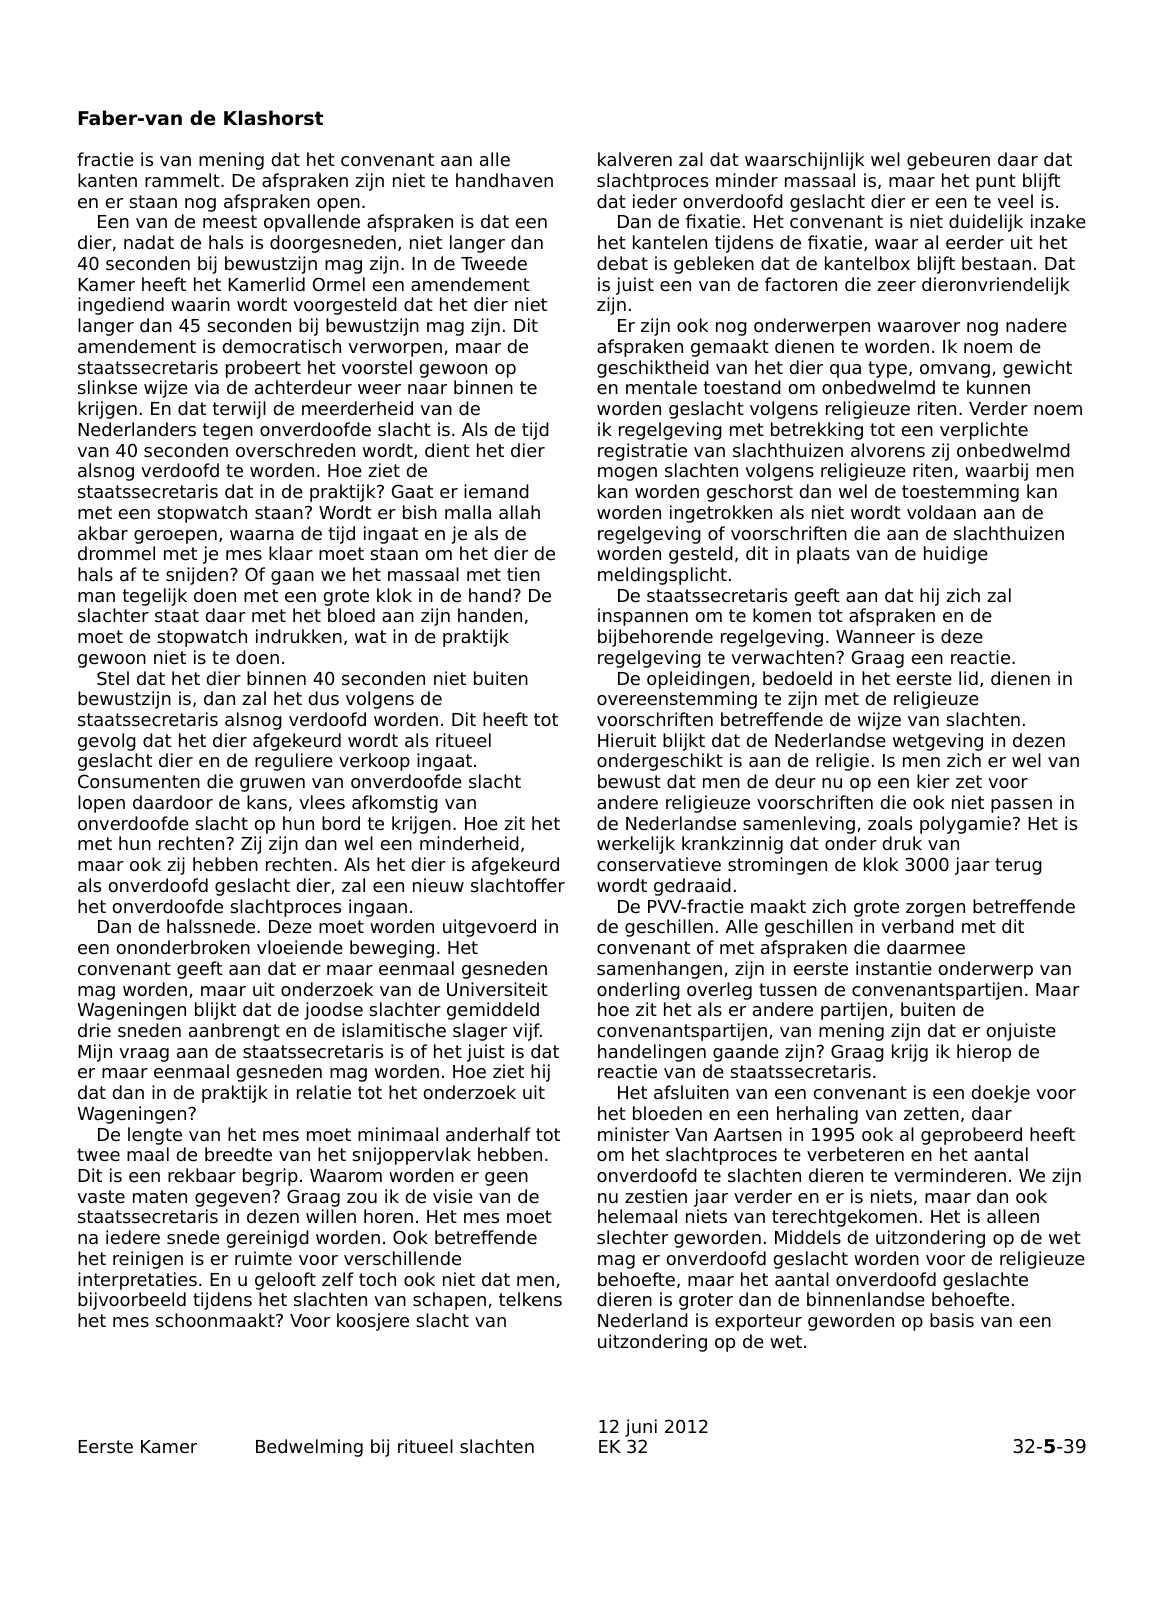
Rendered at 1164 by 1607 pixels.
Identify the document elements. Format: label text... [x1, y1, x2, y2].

text kalveren zal dat waarschijnlijk wel gebeuren daar dat slachtproces minder massaal is, maar het punt blijft dat ieder onverdoofd geslacht dier er een te veel is. [596, 150, 1087, 212]
text Stel dat het dier binnen 40 seconden niet buiten bewustzijn is, dan zal het dus volgens de staatssecretaris alsnog verdoofd worden. Dit heeft tot gevolg dat het dier afgekeurd wordt als ritueel geslacht dier en de reguliere verkoop ingaat. Consumenten die gruwen van onverdoofde slacht lopen daardoor de kans, vlees afkomstig van onverdoofde slacht op hun bord te krijgen. Hoe zit het met hun rechten? Zij zijn dan wel een minderheid, maar ook zij hebben rechten. Als het dier is afgekeurd als onverdoofd geslacht dier, zal een nieuw slachtoffer het onverdoofde slachtproces ingaan. [77, 668, 567, 917]
text Een van de meest opvallende afspraken is dat een dier, nadat de hals is doorgesneden, niet langer dan 40 seconden bij bewustzijn mag zijn. In de Tweede Kamer heeft het Kamerlid Ormel een amendement ingediend waarin wordt voorgesteld dat het dier niet langer dan 45 seconden bij bewustzijn mag zijn. Dit amendement is democratisch verworpen, maar de staatssecretaris probeert het voorstel gewoon op slinkse wijze via de achterdeur weer naar binnen te krijgen. En dat terwijl de meerderheid van de Nederlanders tegen onverdoofde slacht is. Als de tijd van 40 seconden overschreden wordt, dient het dier alsnog verdoofd te worden. Hoe ziet de staatssecretaris dat in de praktijk? Gaat er iemand met een stopwatch staan? Wordt er bish malla allah akbar geroepen, waarna de tijd ingaat en je als de drommel met je mes klaar moet staan om het dier de hals af te snijden? Of gaan we het massaal met tien man tegelijk doen met een grote klok in de hand? De slachter staat daar met het bloed aan zijn handen, moet de stopwatch indrukken, wat in de praktijk gewoon niet is te doen. [77, 212, 567, 668]
text De opleidingen, bedoeld in het eerste lid, dienen in overeenstemming te zijn met de religieuze voorschriften betreffende de wijze van slachten. Hieruit blijkt dat de Nederlandse wetgeving in dezen ondergeschikt is aan de religie. Is men zich er wel van bewust dat men de deur nu op een kier zet voor andere religieuze voorschriften die ook niet passen in de Nederlandse samenleving, zoals polygamie? Het is werkelijk krankzinnig dat onder druk van conservatieve stromingen de klok 3000 jaar terug wordt gedraaid. [596, 668, 1087, 896]
text Dan de fixatie. Het convenant is niet duidelijk inzake het kantelen tijdens de fixatie, waar al eerder uit het debat is gebleken dat de kantelbox blijft bestaan. Dat is juist een van de factoren die zeer dieronvriendelijk zijn. [596, 212, 1087, 316]
text Het afsluiten van een convenant is een doekje voor het bloeden en een herhaling van zetten, daar minister Van Aartsen in 1995 ook al geprobeerd heeft om het slachtproces te verbeteren en het aantal onverdoofd te slachten dieren te verminderen. We zijn nu zestien jaar verder en er is niets, maar dan ook helemaal niets van terechtgekomen. Het is alleen slechter geworden. Middels de uitzondering op de wet mag er onverdoofd geslacht worden voor de religieuze behoefte, maar het aantal onverdoofd geslachte dieren is groter dan de binnenlandse behoefte. Nederland is exporteur geworden op basis van een uitzondering op de wet. [596, 1083, 1087, 1352]
text De lengte van het mes moet minimaal anderhalf tot twee maal de breedte van het snijoppervlak hebben. Dit is een rekbaar begrip. Waarom worden er geen vaste maten gegeven? Graag zou ik de visie van de staatssecretaris in dezen willen horen. Het mes moet na iedere snede gereinigd worden. Ook betreffende het reinigen is er ruimte voor verschillende interpretaties. En u gelooft zelf toch ook niet dat men, bijvoorbeeld tijdens het slachten van schapen, telkens het mes schoonmaakt? Voor koosjere slacht van [77, 1124, 567, 1332]
text De staatssecretaris geeft aan dat hij zich zal inspannen om te komen tot afspraken en de bijbehorende regelgeving. Wanneer is deze regelgeving te verwachten? Graag een reactie. [596, 586, 1087, 668]
text Dan de halssnede. Deze moet worden uitgevoerd in een ononderbroken vloeiende beweging. Het convenant geeft aan dat er maar eenmaal gesneden mag worden, maar uit onderzoek van de Universiteit Wageningen blijkt dat de joodse slachter gemiddeld drie sneden aanbrengt en de islamitische slager vijf. Mijn vraag aan de staatssecretaris is of het juist is dat er maar eenmaal gesneden mag worden. Hoe ziet hij dat dan in de praktijk in relatie tot het onderzoek uit Wageningen? [77, 917, 567, 1124]
text Er zijn ook nog onderwerpen waarover nog nadere afspraken gemaakt dienen te worden. Ik noem de geschiktheid van het dier qua type, omvang, gewicht en mentale toestand om onbedwelmd te kunnen worden geslacht volgens religieuze riten. Verder noem ik regelgeving met betrekking tot een verplichte registratie van slachthuizen alvorens zij onbedwelmd mogen slachten volgens religieuze riten, waarbij men kan worden geschorst dan wel de toestemming kan worden ingetrokken als niet wordt voldaan aan de regelgeving of voorschriften die aan de slachthuizen worden gesteld, dit in plaats van de huidige meldingsplicht. [596, 316, 1087, 586]
text De PVV-fractie maakt zich grote zorgen betreffende de geschillen. Alle geschillen in verband met dit convenant of met afspraken die daarmee samenhangen, zijn in eerste instantie onderwerp van onderling overleg tussen de convenantspartijen. Maar hoe zit het als er andere partijen, buiten de convenantspartijen, van mening zijn dat er onjuiste handelingen gaande zijn? Graag krijg ik hierop de reactie van de staatssecretaris. [596, 896, 1087, 1083]
text fractie is van mening dat het convenant aan alle kanten rammelt. De afspraken zijn niet te handhaven en er staan nog afspraken open. [77, 150, 567, 212]
